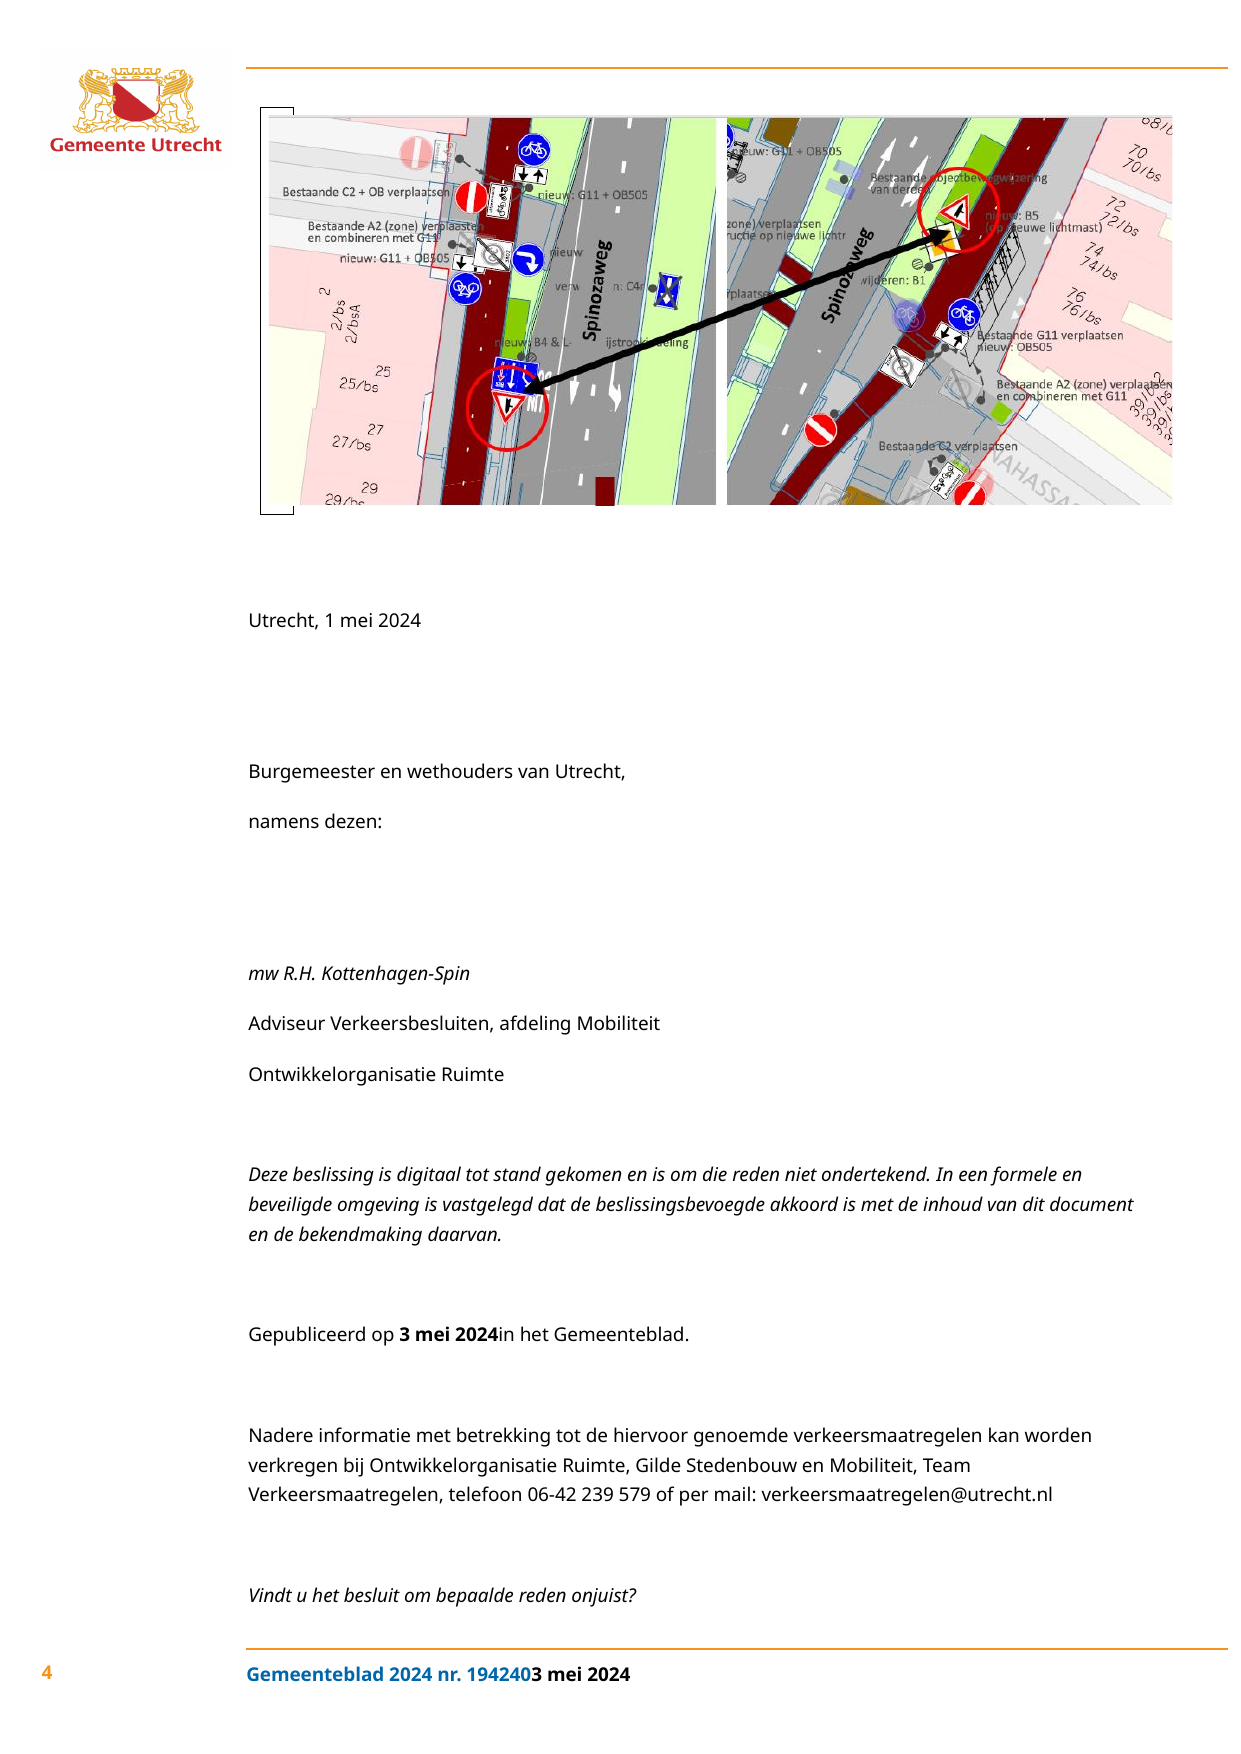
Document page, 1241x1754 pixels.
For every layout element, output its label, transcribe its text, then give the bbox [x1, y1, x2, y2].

text namens dezen: [248, 809, 1152, 834]
picture [41, 47, 231, 172]
text Vindt u het besluit om bepaalde reden onjuist? [248, 1582, 1152, 1608]
text Burgemeester en wethouders van Utrecht, [248, 758, 1152, 784]
text Gepubliceerd op 3 mei 2024in het Gemeenteblad. [248, 1322, 1152, 1347]
text Adviseur Verkeersbesluiten, afdeling Mobiliteit [248, 1010, 1152, 1036]
picture [268, 115, 1173, 506]
text mw R.H. Kottenhagen-Spin [248, 960, 1152, 986]
text Ontwikkelorganisatie Ruimte [248, 1061, 1152, 1086]
text Deze beslissing is digitaal tot stand gekomen en is om die reden niet ondertekend. In een formele en beveiligde omgeving is vastgelegd dat de beslissingsbevoegde akkoord is met de inhoud van dit document en de bekendmaking daarvan. [248, 1162, 1152, 1246]
text Utrecht, 1 mei 2024 [248, 607, 1152, 633]
text Nadere informatie met betrekking tot de hiervoor genoemde verkeersmaatregelen kan worden verkregen bij Ontwikkelorganisatie Ruimte, Gilde Stedenbouw en Mobiliteit, Team Verkeersmaatregelen, telefoon 06-42 239 579 of per mail: verkeersmaatregelen@utrecht.nl [248, 1422, 1152, 1507]
